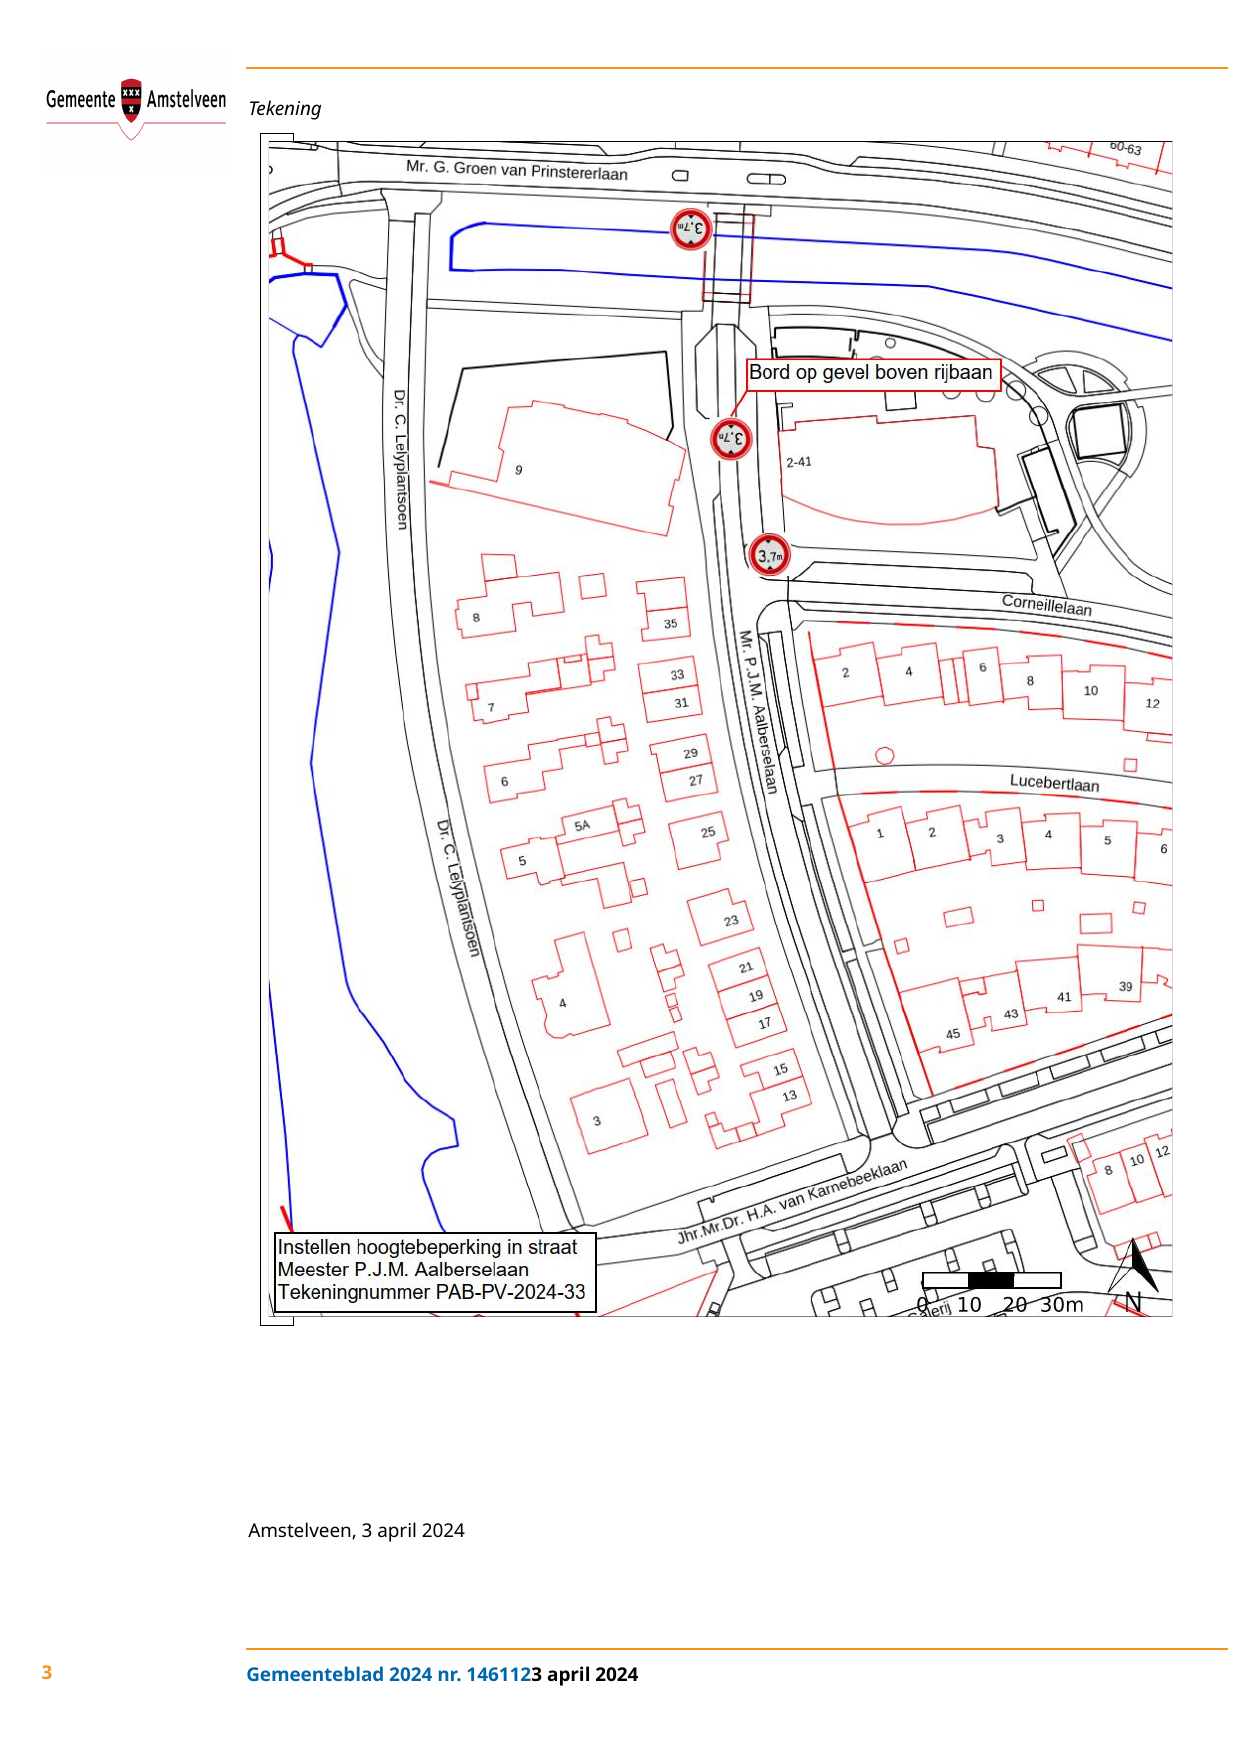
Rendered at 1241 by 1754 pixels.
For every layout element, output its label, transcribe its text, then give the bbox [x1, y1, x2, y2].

text Tekening [248, 95, 1152, 121]
text Amstelveen, 3 april 2024 [248, 1517, 1152, 1543]
picture [268, 141, 1173, 1317]
picture [41, 47, 231, 172]
